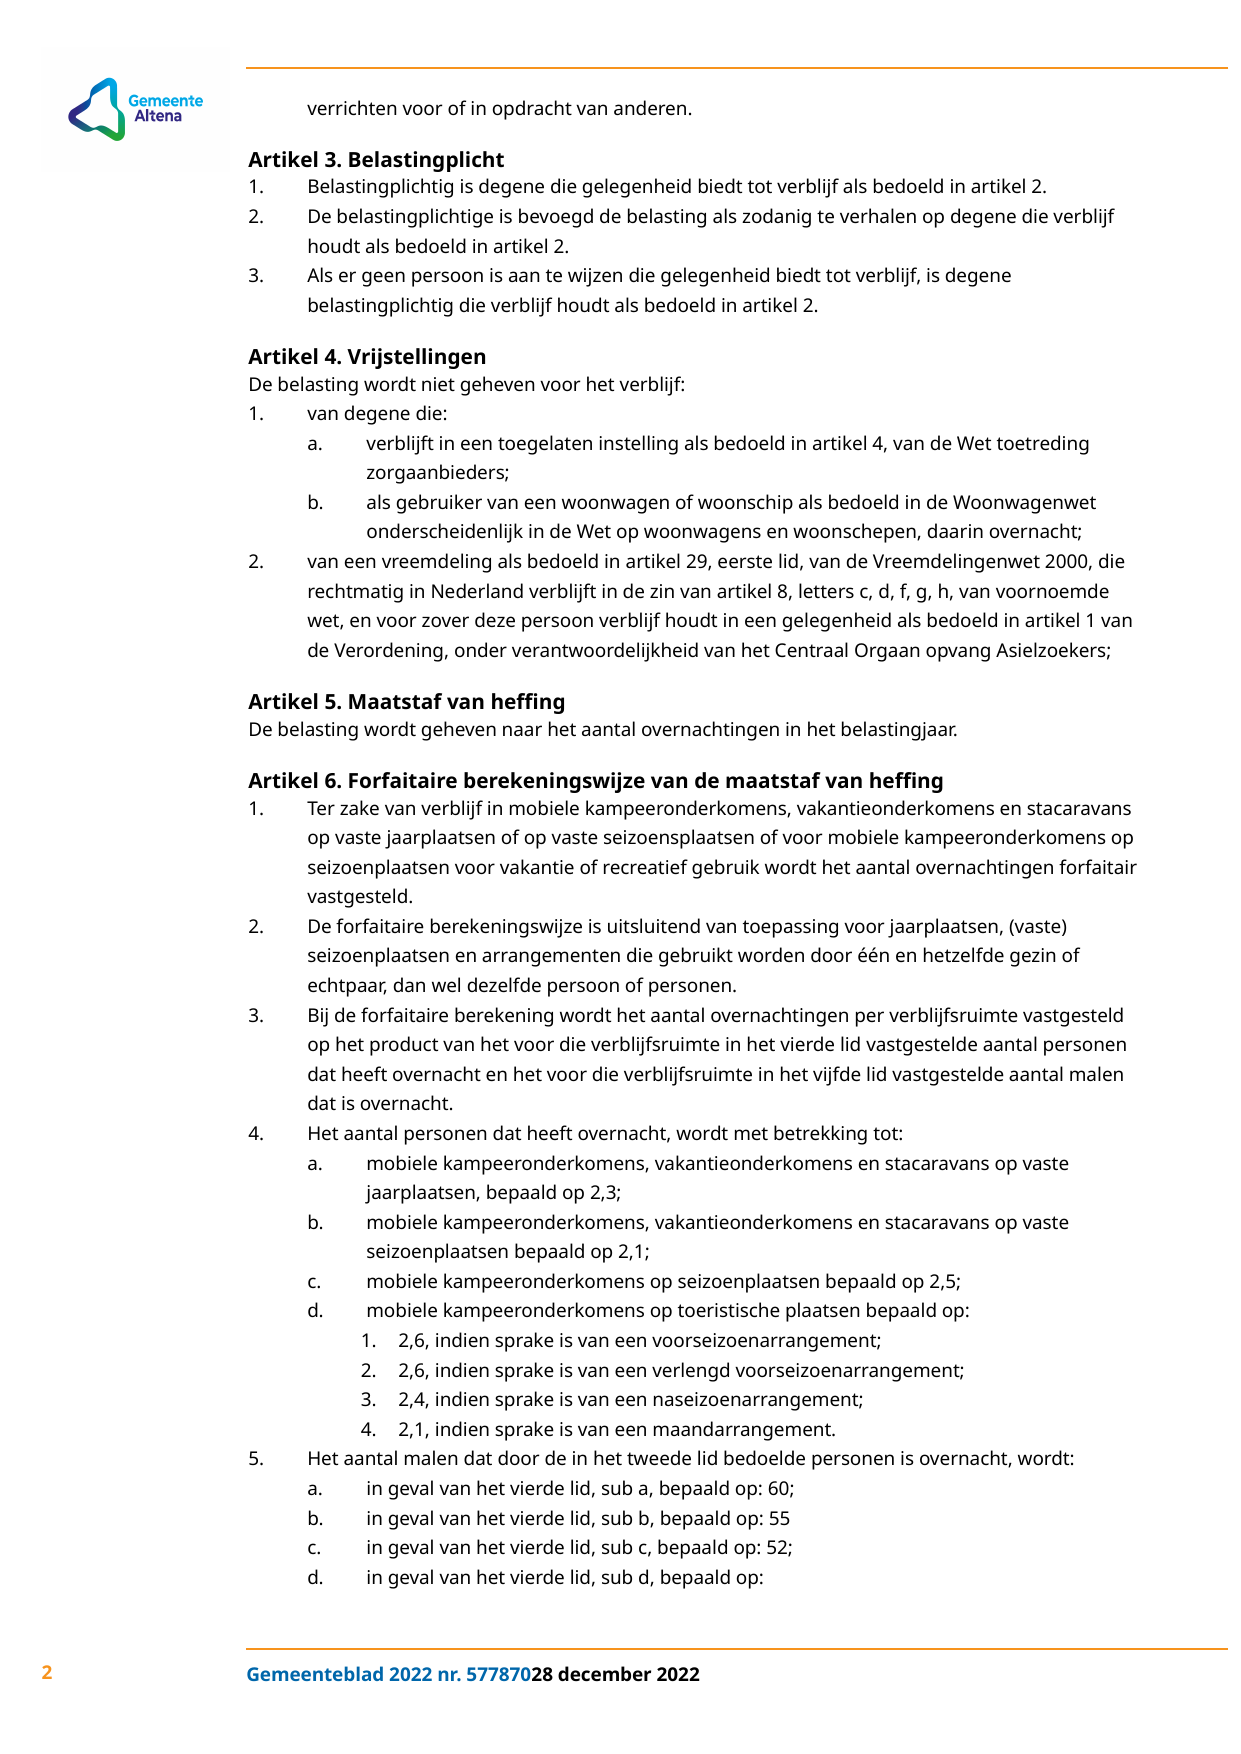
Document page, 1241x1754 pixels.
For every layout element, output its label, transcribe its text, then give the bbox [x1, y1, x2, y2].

list als gebruiker van een woonwagen of woonschip als bedoeld in de Woonwagenwet onderscheidenlijk in de Wet op woonwagens en woonschepen, daarin overnacht; [307, 489, 1152, 544]
text Artikel 5. Maatstaf van heffing [248, 687, 1152, 716]
list van een vreemdeling als bedoeld in artikel 29, eerste lid, van de Vreemdelingenwet 2000, die rechtmatig in Nederland verblijft in de zin van artikel 8, letters c, d, f, g, h, van voornoemde wet, en voor zover deze persoon verblijf houdt in een gelegenheid als bedoeld in artikel 1 van de Verordening, onder verantwoordelijkheid van het Centraal Orgaan opvang Asielzoekers; [248, 548, 1152, 663]
list verrichten voor of in opdracht van anderen. [248, 95, 1152, 121]
list Ter zake van verblijf in mobiele kampeeronderkomens, vakantieonderkomens en stacaravans op vaste jaarplaatsen of op vaste seizoensplaatsen of voor mobiele kampeeronderkomens op seizoenplaatsen voor vakantie of recreatief gebruik wordt het aantal overnachtingen forfaitair vastgesteld. [248, 795, 1152, 909]
list mobiele kampeeronderkomens, vakantieonderkomens en stacaravans op vaste jaarplaatsen, bepaald op 2,3; [307, 1150, 1152, 1205]
text Artikel 6. Forfaitaire berekeningswijze van de maatstaf van heffing [248, 766, 1152, 795]
text De belasting wordt geheven naar het aantal overnachtingen in het belastingjaar. [248, 716, 1152, 742]
list in geval van het vierde lid, sub a, bepaald op: 60; [307, 1475, 1152, 1501]
list 2,6, indien sprake is van een verlengd voorseizoenarrangement; [361, 1357, 1152, 1383]
list Het aantal malen dat door de in het tweede lid bedoelde personen is overnacht, wordt: [248, 1446, 1152, 1471]
list 2,6, indien sprake is van een voorseizoenarrangement; [361, 1327, 1152, 1353]
list Als er geen persoon is aan te wijzen die gelegenheid biedt tot verblijf, is degene belastingplichtig die verblijf houdt als bedoeld in artikel 2. [248, 262, 1152, 318]
list in geval van het vierde lid, sub c, bepaald op: 52; [307, 1534, 1152, 1560]
list verblijft in een toegelaten instelling als bedoeld in artikel 4, van de Wet toetreding zorgaanbieders; [307, 430, 1152, 485]
list mobiele kampeeronderkomens op seizoenplaatsen bepaald op 2,5; [307, 1268, 1152, 1294]
list van degene die: [248, 400, 1152, 426]
list De belastingplichtige is bevoegd de belasting als zodanig te verhalen op degene die verblijf houdt als bedoeld in artikel 2. [248, 203, 1152, 258]
list 2,1, indien sprake is van een maandarrangement. [361, 1416, 1152, 1442]
list Bij de forfaitaire berekening wordt het aantal overnachtingen per verblijfsruimte vastgesteld op het product van het voor die verblijfsruimte in het vierde lid vastgestelde aantal personen dat heeft overnacht en het voor die verblijfsruimte in het vijfde lid vastgestelde aantal malen dat is overnacht. [248, 1002, 1152, 1116]
list De forfaitaire berekeningswijze is uitsluitend van toepassing voor jaarplaatsen, (vaste) seizoenplaatsen en arrangementen die gebruikt worden door één en hetzelfde gezin of echtpaar, dan wel dezelfde persoon of personen. [248, 913, 1152, 998]
list in geval van het vierde lid, sub b, bepaald op: 55 [307, 1505, 1152, 1531]
list 2,4, indien sprake is van een naseizoenarrangement; [361, 1386, 1152, 1412]
list Het aantal personen dat heeft overnacht, wordt met betrekking tot: [248, 1120, 1152, 1146]
text Artikel 3. Belastingplicht [248, 145, 1152, 174]
list in geval van het vierde lid, sub d, bepaald op: [307, 1564, 1152, 1590]
text Artikel 4. Vrijstellingen [248, 342, 1152, 371]
picture [41, 47, 231, 172]
text De belasting wordt niet geheven voor het verblijf: [248, 371, 1152, 397]
list mobiele kampeeronderkomens, vakantieonderkomens en stacaravans op vaste seizoenplaatsen bepaald op 2,1; [307, 1209, 1152, 1264]
list mobiele kampeeronderkomens op toeristische plaatsen bepaald op: [307, 1298, 1152, 1323]
list Belastingplichtig is degene die gelegenheid biedt tot verblijf als bedoeld in artikel 2. [248, 174, 1152, 199]
